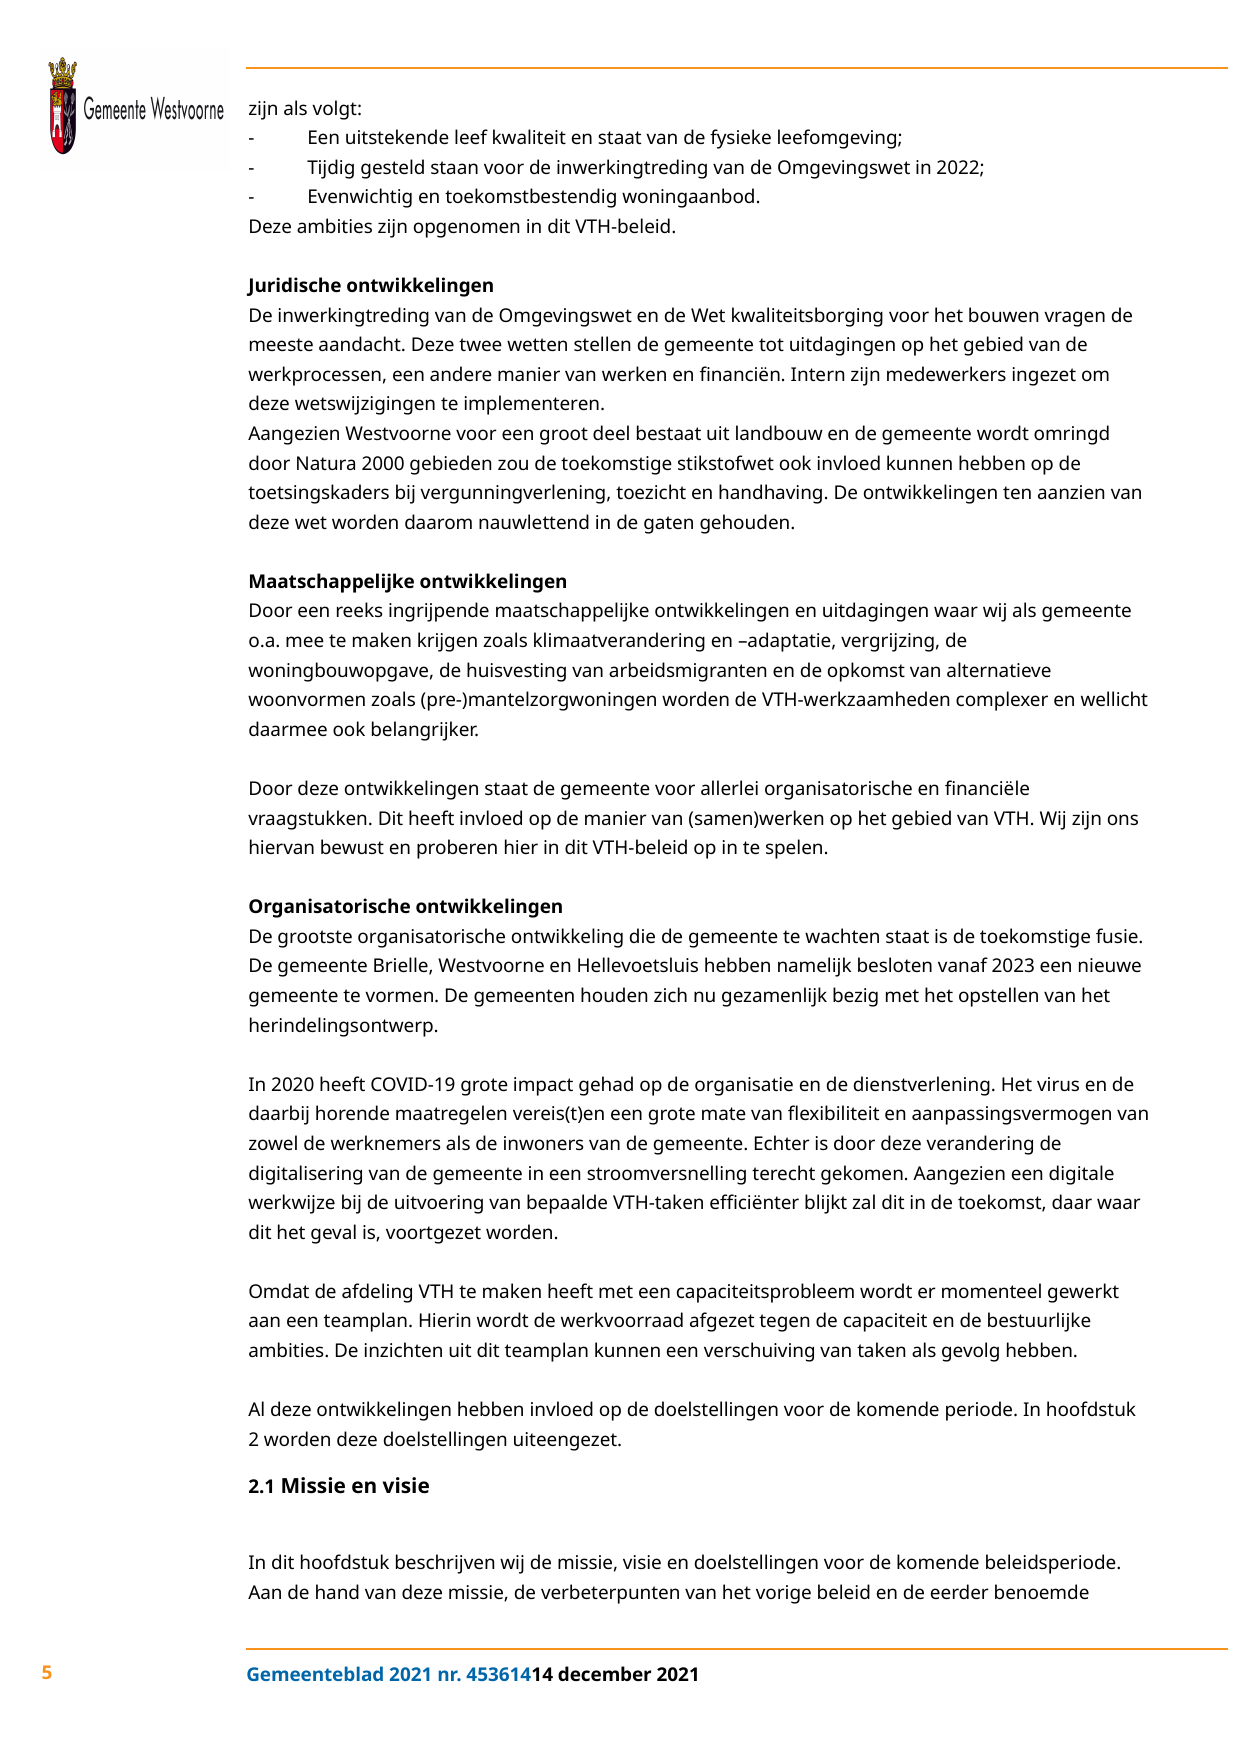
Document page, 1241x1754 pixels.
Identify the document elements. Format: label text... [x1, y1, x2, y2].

text In dit hoofdstuk beschrijven wij de missie, visie en doelstellingen voor de komende beleidsperiode. Aan de hand van deze missie, de verbeterpunten van het vorige beleid en de eerder benoemde [248, 1549, 1152, 1605]
text Door een reeks ingrijpende maatschappelijke ontwikkelingen en uitdagingen waar wij als gemeente o.a. mee te maken krijgen zoals klimaatverandering en –adaptatie, vergrijzing, de woningbouwopgave, de huisvesting van arbeidsmigranten en de opkomst van alternatieve woonvormen zoals (pre-)mantelzorgwoningen worden de VTH-werkzaamheden complexer en wellicht daarmee ook belangrijker. [248, 598, 1152, 742]
text Al deze ontwikkelingen hebben invloed op de doelstellingen voor de komende periode. In hoofdstuk 2 worden deze doelstellingen uiteengezet. [248, 1396, 1152, 1452]
list Tijdig gesteld staan voor de inwerkingtreding van de Omgevingswet in 2022; [248, 154, 1152, 180]
text De inwerkingtreding van de Omgevingswet en de Wet kwaliteitsborging voor het bouwen vragen de meeste aandacht. Deze twee wetten stellen de gemeente tot uitdagingen op het gebied van de werkprocessen, een andere manier van werken en financiën. Intern zijn medewerkers ingezet om deze wetswijzigingen te implementeren. [248, 302, 1152, 416]
text In 2020 heeft COVID-19 grote impact gehad op de organisatie en de dienstverlening. Het virus en de daarbij horende maatregelen vereis(t)en een grote mate van flexibiliteit en aanpassingsvermogen van zowel de werknemers als de inwoners van de gemeente. Echter is door deze verandering de digitalisering van de gemeente in een stroomversnelling terecht gekomen. Aangezien een digitale werkwijze bij de uitvoering van bepaalde VTH-taken efficiënter blijkt zal dit in de toekomst, daar waar dit het geval is, voortgezet worden. [248, 1071, 1152, 1245]
text Maatschappelijke ontwikkelingen [248, 568, 1152, 594]
text Juridische ontwikkelingen [248, 272, 1152, 298]
picture [41, 47, 231, 172]
text Door deze ontwikkelingen staat de gemeente voor allerlei organisatorische en financiële vraagstukken. Dit heeft invloed op de manier van (samen)werken op het gebied van VTH. Wij zijn ons hiervan bewust en proberen hier in dit VTH-beleid op in te spelen. [248, 775, 1152, 860]
list Evenwichtig en toekomstbestendig woningaanbod. [248, 183, 1152, 209]
text Deze ambities zijn opgenomen in dit VTH-beleid. [248, 213, 1152, 239]
text 2.1 Missie en visie [248, 1472, 1152, 1500]
text Organisatorische ontwikkelingen [248, 893, 1152, 919]
text zijn als volgt: [248, 95, 1152, 121]
text Omdat de afdeling VTH te maken heeft met een capaciteitsprobleem wordt er momenteel gewerkt aan een teamplan. Hierin wordt de werkvoorraad afgezet tegen de capaciteit en de bestuurlijke ambities. De inzichten uit dit teamplan kunnen een verschuiving van taken als gevolg hebben. [248, 1278, 1152, 1363]
list Een uitstekende leef kwaliteit en staat van de fysieke leefomgeving; [248, 124, 1152, 150]
text Aangezien Westvoorne voor een groot deel bestaat uit landbouw en de gemeente wordt omringd door Natura 2000 gebieden zou de toekomstige stikstofwet ook invloed kunnen hebben op de toetsingskaders bij vergunningverlening, toezicht en handhaving. De ontwikkelingen ten aanzien van deze wet worden daarom nauwlettend in de gaten gehouden. [248, 420, 1152, 535]
text De grootste organisatorische ontwikkeling die de gemeente te wachten staat is de toekomstige fusie. De gemeente Brielle, Westvoorne en Hellevoetsluis hebben namelijk besloten vanaf 2023 een nieuwe gemeente te vormen. De gemeenten houden zich nu gezamenlijk bezig met het opstellen van het herindelingsontwerp. [248, 923, 1152, 1038]
